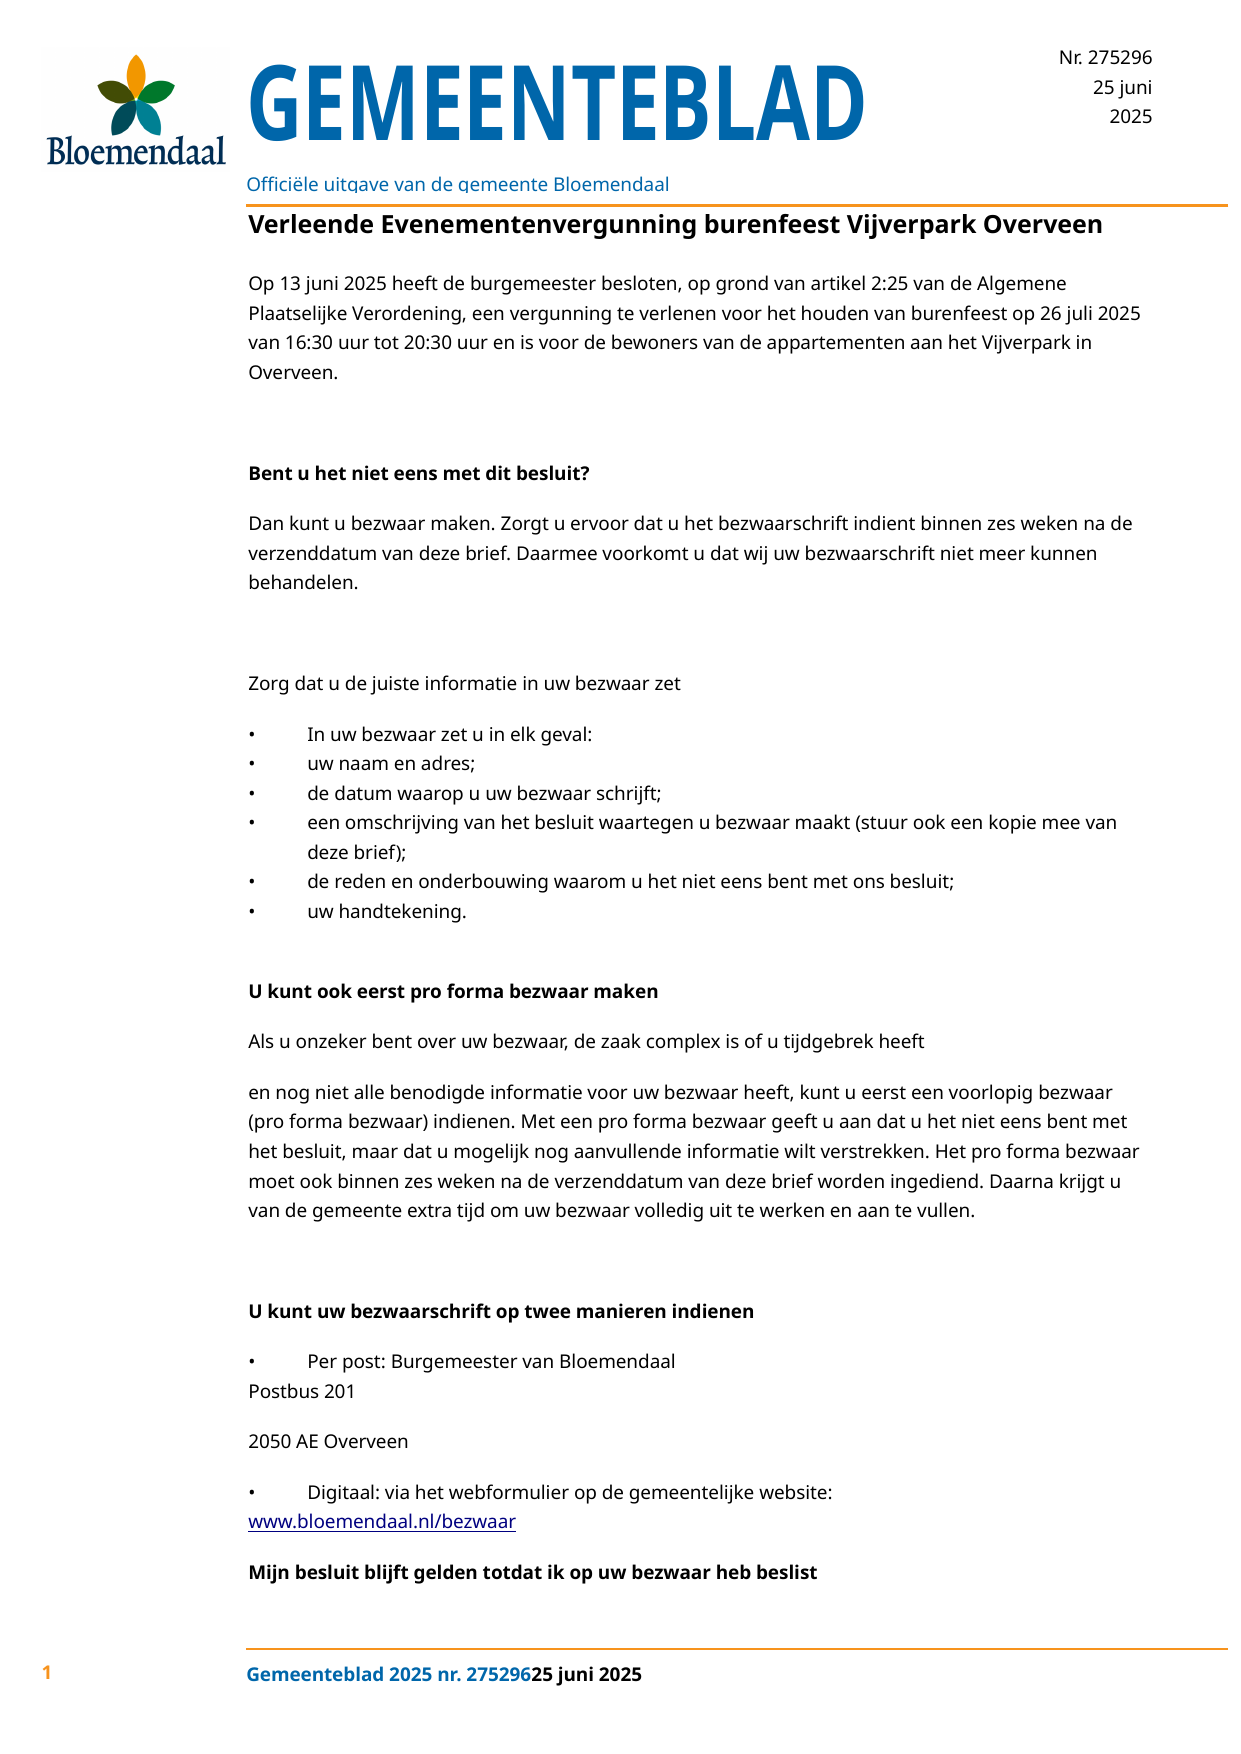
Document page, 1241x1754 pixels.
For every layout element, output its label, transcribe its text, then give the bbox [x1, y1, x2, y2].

list uw naam en adres; [248, 750, 1152, 776]
list uw handtekening. [248, 898, 1152, 924]
list de reden en onderbouwing waarom u het niet eens bent met ons besluit; [248, 869, 1152, 894]
list Digitaal: via het webformulier op de gemeentelijke website: [248, 1479, 1152, 1505]
text U kunt uw bezwaarschrift op twee manieren indienen [248, 1298, 1152, 1324]
text Dan kunt u bezwaar maken. Zorgt u ervoor dat u het bezwaarschrift indient binnen zes weken na de verzenddatum van deze brief. Daarmee voorkomt u dat wij uw bezwaarschrift niet meer kunnen behandelen. [248, 510, 1152, 595]
text Postbus 201 [248, 1378, 1152, 1404]
picture [41, 47, 231, 172]
text 2050 AE Overveen [248, 1429, 1152, 1454]
text Bent u het niet eens met dit besluit? [248, 460, 1152, 486]
list In uw bezwaar zet u in elk geval: [248, 721, 1152, 746]
list de datum waarop u uw bezwaar schrijft; [248, 780, 1152, 806]
text Verleende Evenementenvergunning burenfeest Vijverpark Overveen [248, 207, 1152, 241]
text www.bloemendaal.nl/bezwaar [248, 1509, 1152, 1534]
text Op 13 juni 2025 heeft de burgemeester besloten, op grond van artikel 2:25 van de Algemene Plaatselijke Verordening, een vergunning te verlenen voor het houden van burenfeest op 26 juli 2025 van 16:30 uur tot 20:30 uur en is voor de bewoners van de appartementen aan het Vijverpark in Overveen. [248, 270, 1152, 385]
text Als u onzeker bent over uw bezwaar, de zaak complex is of u tijdgebrek heeft [248, 1029, 1152, 1054]
text en nog niet alle benodigde informatie voor uw bezwaar heeft, kunt u eerst een voorlopig bezwaar (pro forma bezwaar) indienen. Met een pro forma bezwaar geeft u aan dat u het niet eens bent met het besluit, maar dat u mogelijk nog aanvullende informatie wilt verstrekken. Het pro forma bezwaar moet ook binnen zes weken na de verzenddatum van deze brief worden ingediend. Daarna krijgt u van de gemeente extra tijd om uw bezwaar volledig uit te werken en aan te vullen. [248, 1079, 1152, 1223]
list een omschrijving van het besluit waartegen u bezwaar maakt (stuur ook een kopie mee van deze brief); [248, 809, 1152, 865]
text U kunt ook eerst pro forma bezwaar maken [248, 978, 1152, 1004]
list Per post: Burgemeester van Bloemendaal [248, 1349, 1152, 1374]
text Zorg dat u de juiste informatie in uw bezwaar zet [248, 670, 1152, 696]
text Mijn besluit blijft gelden totdat ik op uw bezwaar heb beslist [248, 1559, 1152, 1585]
